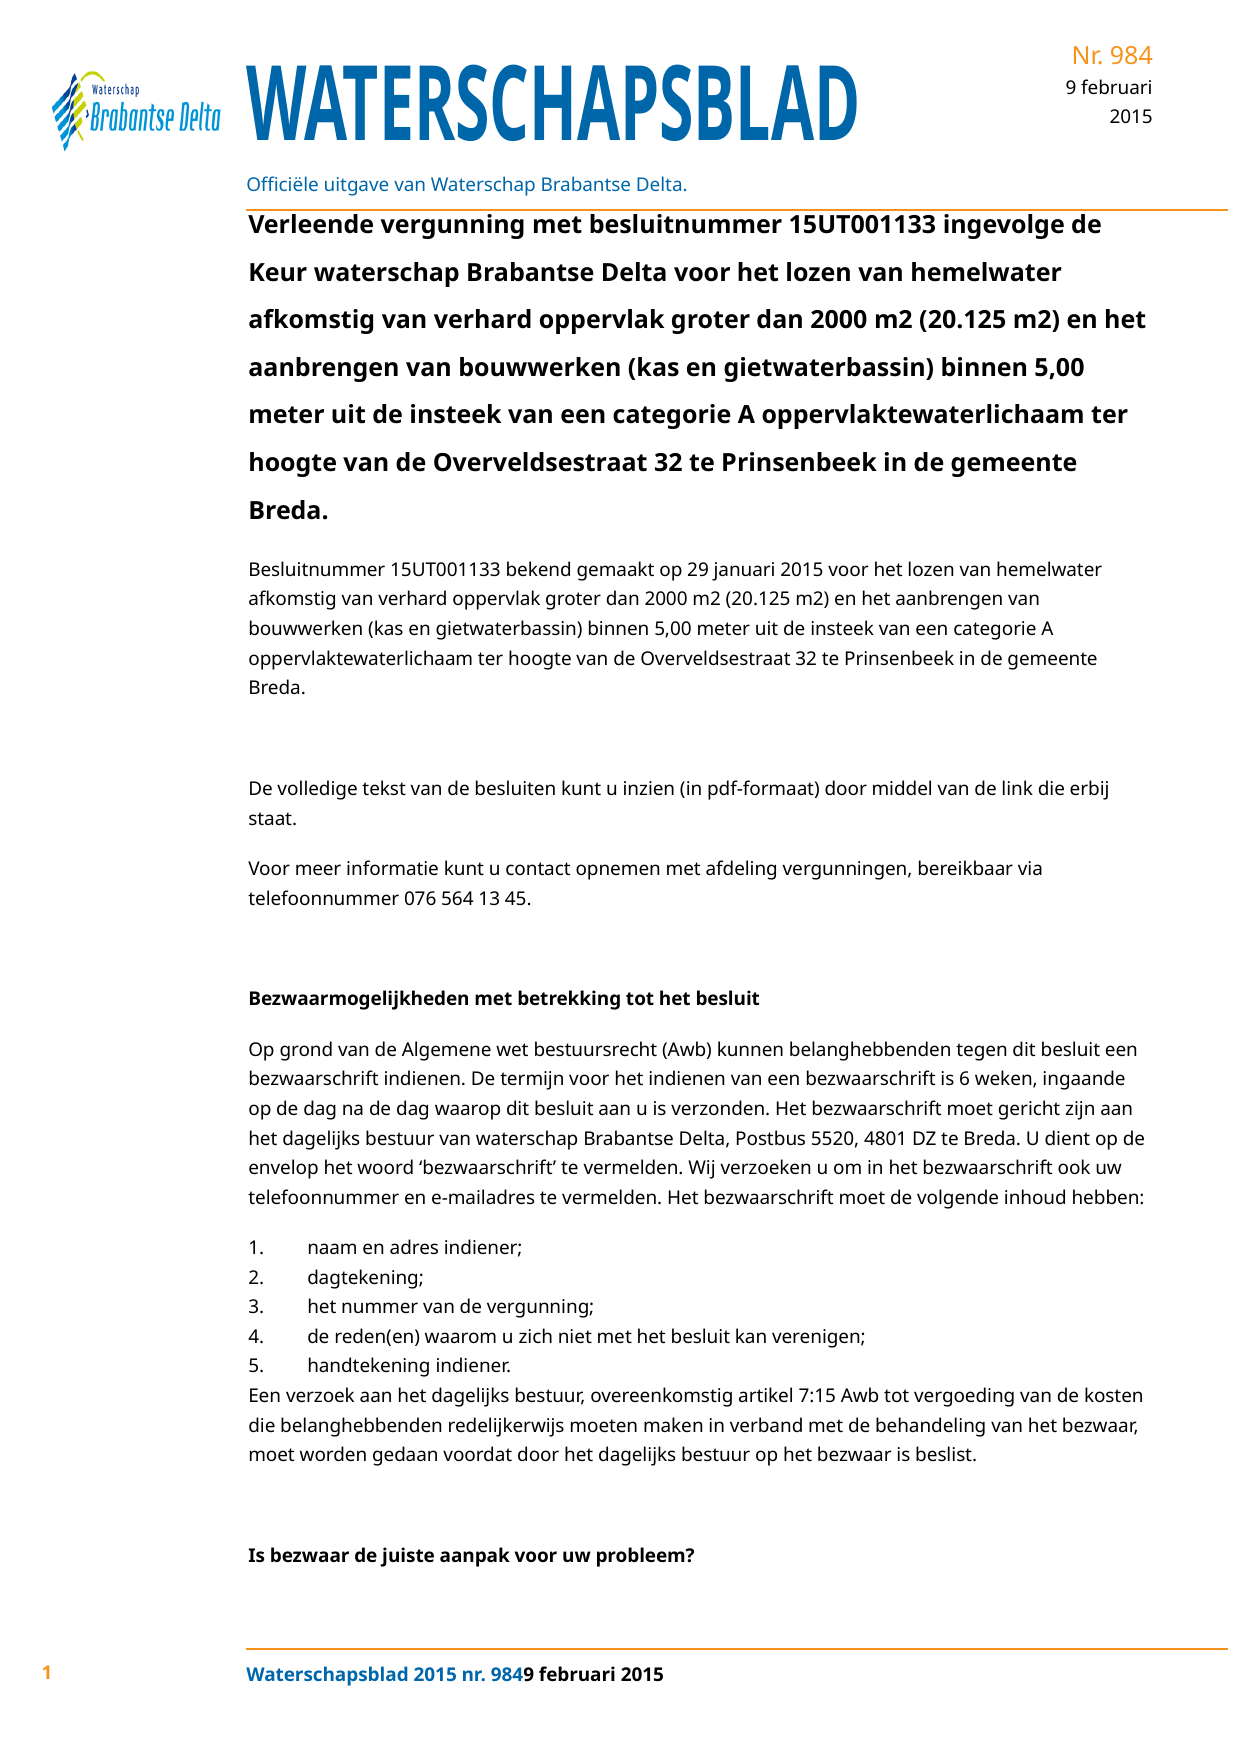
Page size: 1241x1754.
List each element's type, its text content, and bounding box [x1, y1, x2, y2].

text Besluitnummer 15UT001133 bekend gemaakt op 29 januari 2015 voor het lozen van hemelwater afkomstig van verhard oppervlak groter dan 2000 m2 (20.125 m2) en het aanbrengen van bouwwerken (kas en gietwaterbassin) binnen 5,00 meter uit de insteek van een categorie A oppervlaktewaterlichaam ter hoogte van de Overveldsestraat 32 te Prinsenbeek in de gemeente Breda. [248, 556, 1152, 700]
text Voor meer informatie kunt u contact opnemen met afdeling vergunningen, bereikbaar via telefoonnummer 076 564 13 45. [248, 855, 1152, 910]
list de reden(en) waarom u zich niet met het besluit kan verenigen; [248, 1323, 1152, 1349]
picture [41, 47, 231, 172]
list naam en adres indiener; [248, 1234, 1152, 1260]
text Bezwaarmogelijkheden met betrekking tot het besluit [248, 986, 1152, 1011]
text Op grond van de Algemene wet bestuursrecht (Awb) kunnen belanghebbenden tegen dit besluit een bezwaarschrift indienen. De termijn voor het indienen van een bezwaarschrift is 6 weken, ingaande op de dag na de dag waarop dit besluit aan u is verzonden. Het bezwaarschrift moet gericht zijn aan het dagelijks bestuur van waterschap Brabantse Delta, Postbus 5520, 4801 DZ te Breda. U dient op de envelop het woord ‘bezwaarschrift’ te vermelden. Wij verzoeken u om in het bezwaarschrift ook uw telefoonnummer en e‑mailadres te vermelden. Het bezwaarschrift moet de volgende inhoud hebben: [248, 1036, 1152, 1209]
list dagtekening; [248, 1264, 1152, 1289]
text De volledige tekst van de besluiten kunt u inzien (in pdf-formaat) door middel van de link die erbij staat. [248, 775, 1152, 830]
list handtekening indiener. [248, 1353, 1152, 1378]
text Verleende vergunning met besluitnummer 15UT001133 ingevolge de Keur waterschap Brabantse Delta voor het lozen van hemelwater afkomstig van verhard oppervlak groter dan 2000 m2 (20.125 m2) en het aanbrengen van bouwwerken (kas en gietwaterbassin) binnen 5,00 meter uit de insteek van een categorie A oppervlaktewaterlichaam ter hoogte van de Overveldsestraat 32 te Prinsenbeek in de gemeente Breda. [248, 211, 1152, 526]
text Is bezwaar de juiste aanpak voor uw probleem? [248, 1542, 1152, 1568]
list het nummer van de vergunning; [248, 1293, 1152, 1319]
text Een verzoek aan het dagelijks bestuur, overeenkomstig artikel 7:15 Awb tot vergoeding van de kosten die belanghebbenden redelijkerwijs moeten maken in verband met de behandeling van het bezwaar, moet worden gedaan voordat door het dagelijks bestuur op het bezwaar is beslist. [248, 1382, 1152, 1467]
